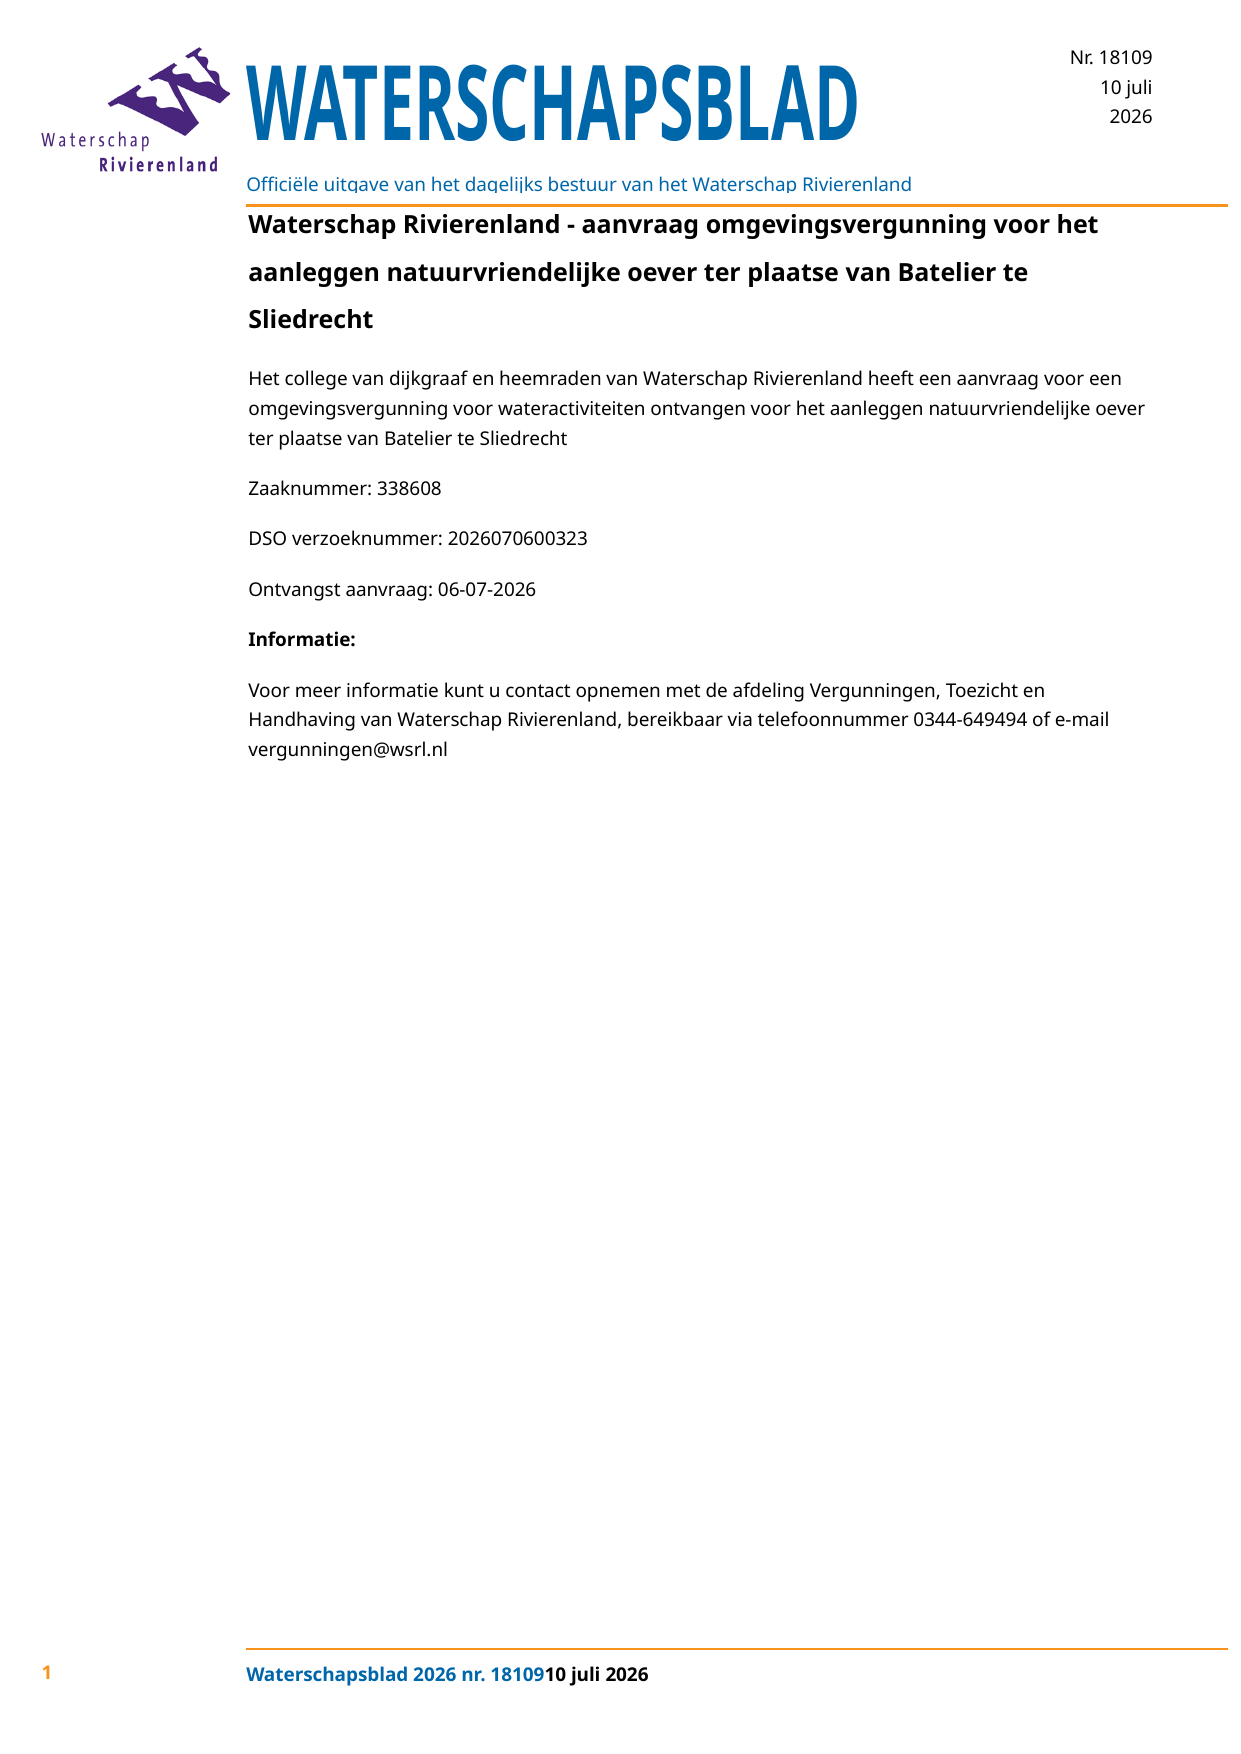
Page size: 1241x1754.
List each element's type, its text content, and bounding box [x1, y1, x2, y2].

text Zaaknummer: 338608 [248, 475, 1152, 501]
text DSO verzoeknummer: 2026070600323 [248, 526, 1152, 551]
text Waterschap Rivierenland - aanvraag omgevingsvergunning voor het aanleggen natuurvriendelijke oever ter plaatse van Batelier te Sliedrecht [248, 207, 1152, 336]
text Informatie: [248, 626, 1152, 652]
text Het college van dijkgraaf en heemraden van Waterschap Rivierenland heeft een aanvraag voor een omgevingsvergunning voor wateractiviteiten ontvangen voor het aanleggen natuurvriendelijke oever ter plaatse van Batelier te Sliedrecht [248, 366, 1152, 450]
text Voor meer informatie kunt u contact opnemen met de afdeling Vergunningen, Toezicht en Handhaving van Waterschap Rivierenland, bereikbaar via telefoonnummer 0344-649494 of e-mail vergunningen@wsrl.nl [248, 677, 1152, 762]
text Ontvangst aanvraag: 06-07-2026 [248, 576, 1152, 602]
picture [41, 47, 231, 172]
